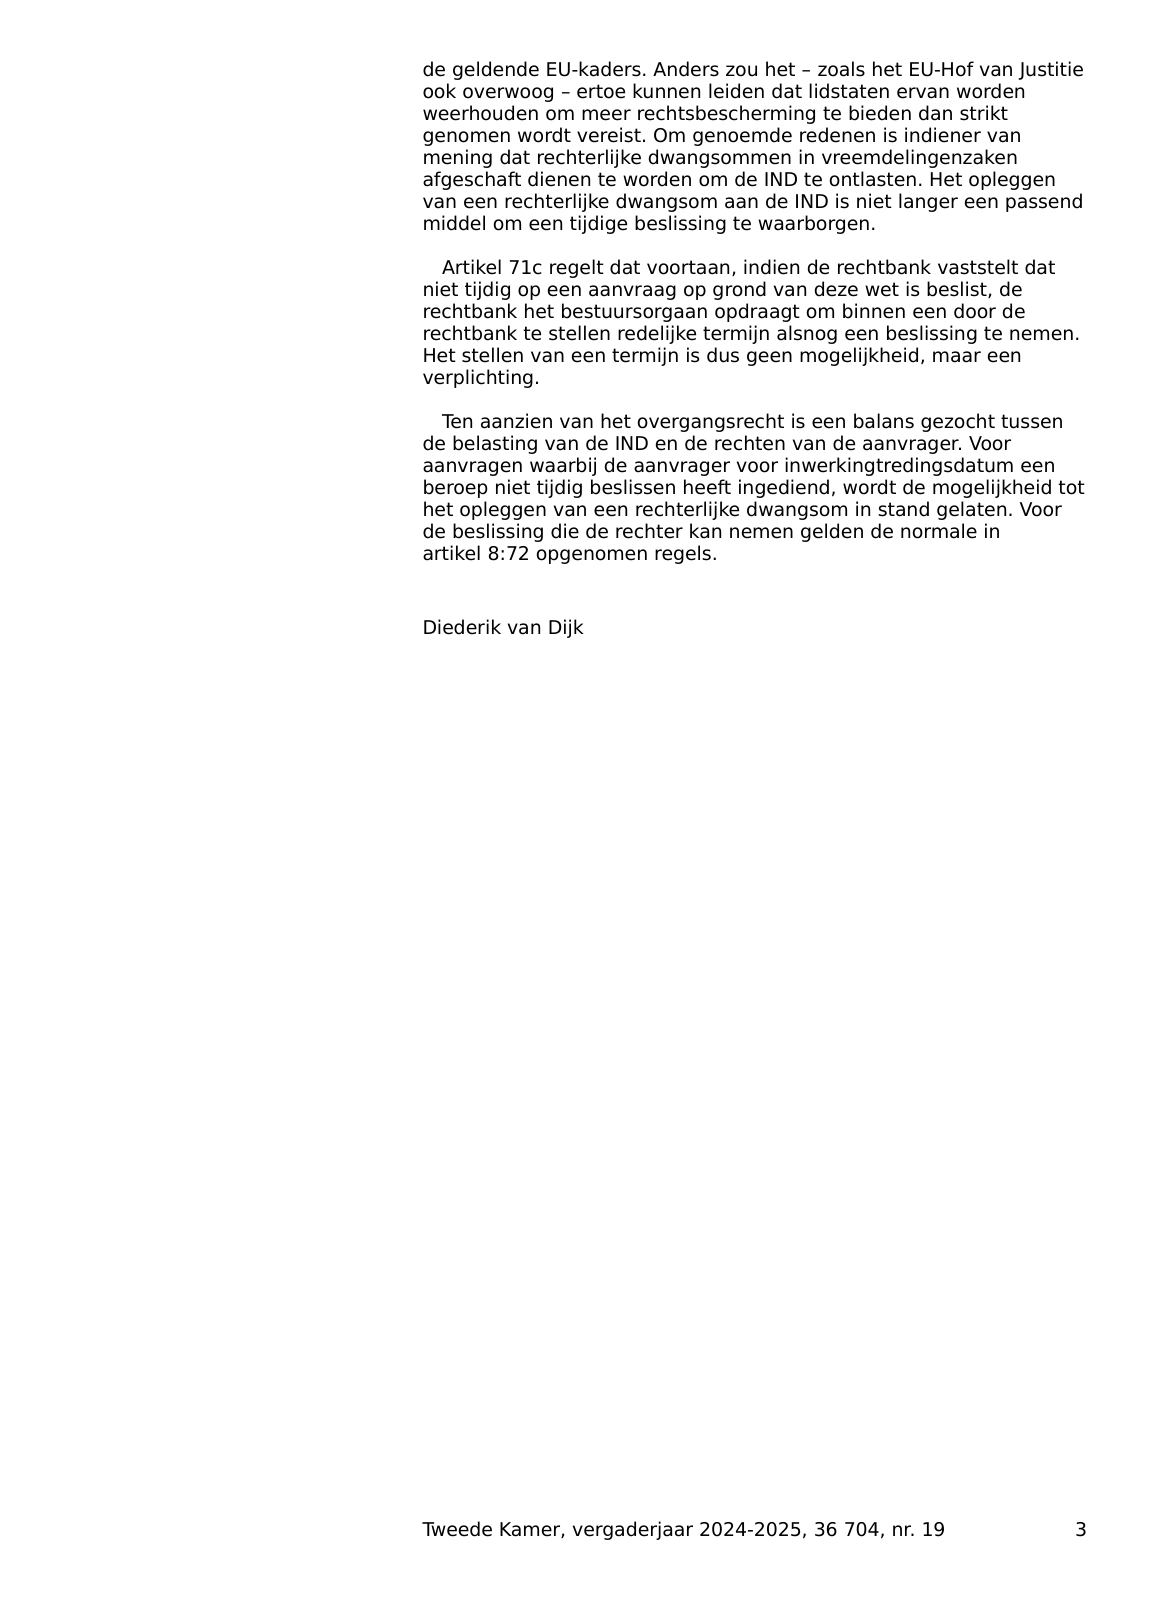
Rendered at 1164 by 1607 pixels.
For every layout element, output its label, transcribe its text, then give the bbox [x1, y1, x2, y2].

text Diederik van Dijk [422, 595, 1087, 639]
text Ten aanzien van het overgangsrecht is een balans gezocht tussen de belasting van de IND en de rechten van de aanvrager. Voor aanvragen waarbij de aanvrager voor inwerkingtredingsdatum een beroep niet tijdig beslissen heeft ingediend, wordt de mogelijkheid tot het opleggen van een rechterlijke dwangsom in stand gelaten. Voor de beslissing die de rechter kan nemen gelden de normale in artikel 8:72 opgenomen regels. [422, 411, 1087, 565]
text de geldende EU-kaders. Anders zou het – zoals het EU-Hof van Justitie ook overwoog – ertoe kunnen leiden dat lidstaten ervan worden weerhouden om meer rechtsbescherming te bieden dan strikt genomen wordt vereist. Om genoemde redenen is indiener van mening dat rechterlijke dwangsommen in vreemdelingenzaken afgeschaft dienen te worden om de IND te ontlasten. Het opleggen van een rechterlijke dwangsom aan de IND is niet langer een passend middel om een tijdige beslissing te waarborgen. [422, 59, 1087, 235]
text Artikel 71c regelt dat voortaan, indien de rechtbank vaststelt dat niet tijdig op een aanvraag op grond van deze wet is beslist, de rechtbank het bestuursorgaan opdraagt om binnen een door de rechtbank te stellen redelijke termijn alsnog een beslissing te nemen. Het stellen van een termijn is dus geen mogelijkheid, maar een verplichting. [422, 257, 1087, 389]
